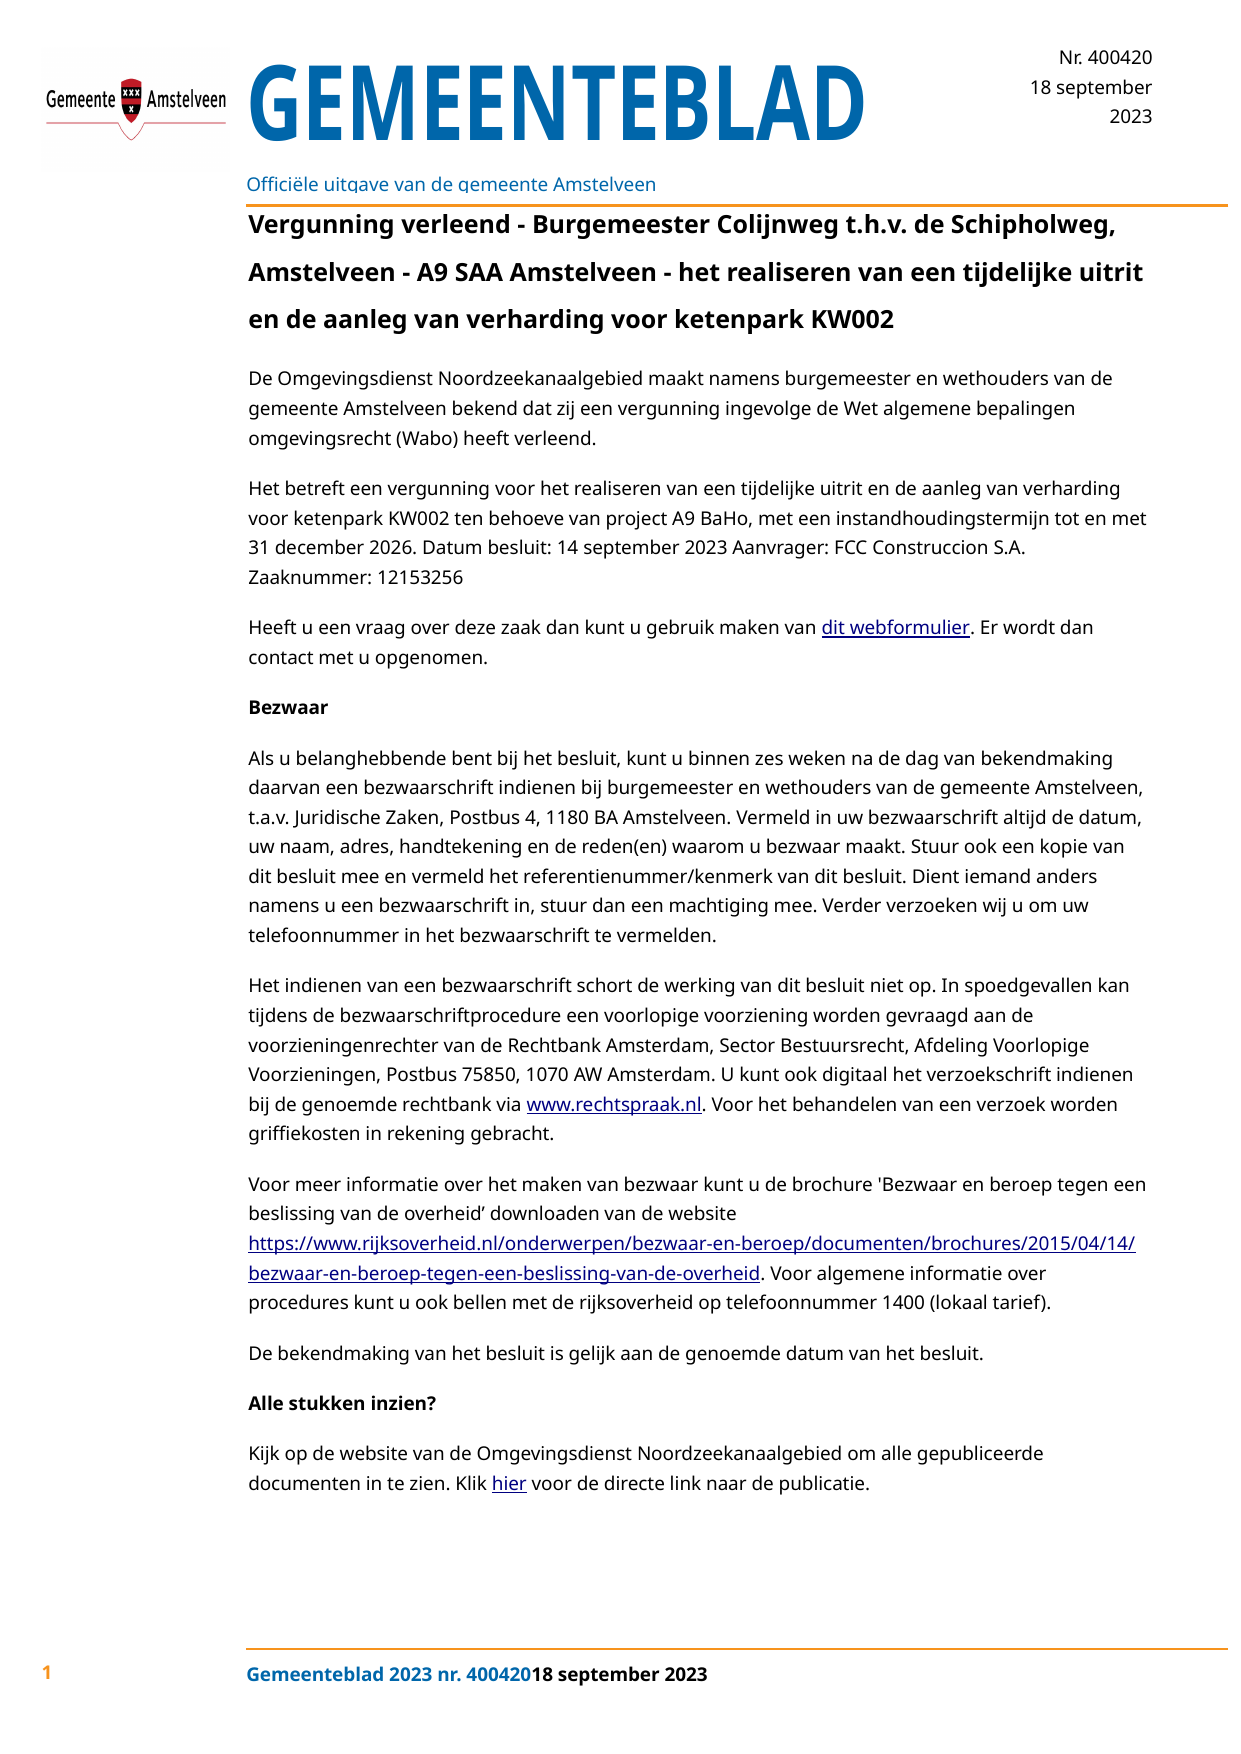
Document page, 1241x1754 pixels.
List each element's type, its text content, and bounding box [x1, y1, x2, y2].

text De Omgevingsdienst Noordzeekanaalgebied maakt namens burgemeester en wethouders van de gemeente Amstelveen bekend dat zij een vergunning ingevolge de Wet algemene bepalingen omgevingsrecht (Wabo) heeft verleend. [248, 366, 1152, 450]
text Het betreft een vergunning voor het realiseren van een tijdelijke uitrit en de aanleg van verharding voor ketenpark KW002 ten behoeve van project A9 BaHo, met een instandhoudingstermijn tot en met 31 december 2026. Datum besluit: 14 september 2023 Aanvrager: FCC Construccion S.A. Zaaknummer: 12153256 [248, 475, 1152, 589]
text De bekendmaking van het besluit is gelijk aan de genoemde datum van het besluit. [248, 1340, 1152, 1365]
text Het indienen van een bezwaarschrift schort de werking van dit besluit niet op. In spoedgevallen kan tijdens de bezwaarschriftprocedure een voorlopige voorziening worden gevraagd aan de voorzieningenrechter van de Rechtbank Amsterdam, Sector Bestuursrecht, Afdeling Voorlopige Voorzieningen, Postbus 75850, 1070 AW Amsterdam. U kunt ook digitaal het verzoekschrift indienen bij de genoemde rechtbank via www.rechtspraak.nl. Voor het behandelen van een verzoek worden griffiekosten in rekening gebracht. [248, 973, 1152, 1146]
text Kijk op de website van de Omgevingsdienst Noordzeekanaalgebied om alle gepubliceerde documenten in te zien. Klik hier voor de directe link naar de publicatie. [248, 1441, 1152, 1496]
text Alle stukken inzien? [248, 1390, 1152, 1416]
text Bezwaar [248, 694, 1152, 720]
text Vergunning verleend - Burgemeester Colijnweg t.h.v. de Schipholweg, Amstelveen - A9 SAA Amstelveen - het realiseren van een tijdelijke uitrit en de aanleg van verharding voor ketenpark KW002 [248, 207, 1152, 336]
picture [41, 47, 231, 172]
text Als u belanghebbende bent bij het besluit, kunt u binnen zes weken na de dag van bekendmaking daarvan een bezwaarschrift indienen bij burgemeester en wethouders van de gemeente Amstelveen, t.a.v. Juridische Zaken, Postbus 4, 1180 BA Amstelveen. Vermeld in uw bezwaarschrift altijd de datum, uw naam, adres, handtekening en de reden(en) waarom u bezwaar maakt. Stuur ook een kopie van dit besluit mee en vermeld het referentienummer/kenmerk van dit besluit. Dient iemand anders namens u een bezwaarschrift in, stuur dan een machtiging mee. Verder verzoeken wij u om uw telefoonnummer in het bezwaarschrift te vermelden. [248, 745, 1152, 948]
text Heeft u een vraag over deze zaak dan kunt u gebruik maken van dit webformulier. Er wordt dan contact met u opgenomen. [248, 614, 1152, 669]
text Voor meer informatie over het maken van bezwaar kunt u de brochure 'Bezwaar en beroep tegen een beslissing van de overheid’ downloaden van de website https://www.rijksoverheid.nl/onderwerpen/bezwaar-en-beroep/documenten/brochures/2015/04/14/bezwaar-en-beroep-tegen-een-beslissing-van-de-overheid. Voor algemene informatie over procedures kunt u ook bellen met de rijksoverheid op telefoonnummer 1400 (lokaal tarief). [248, 1171, 1152, 1315]
